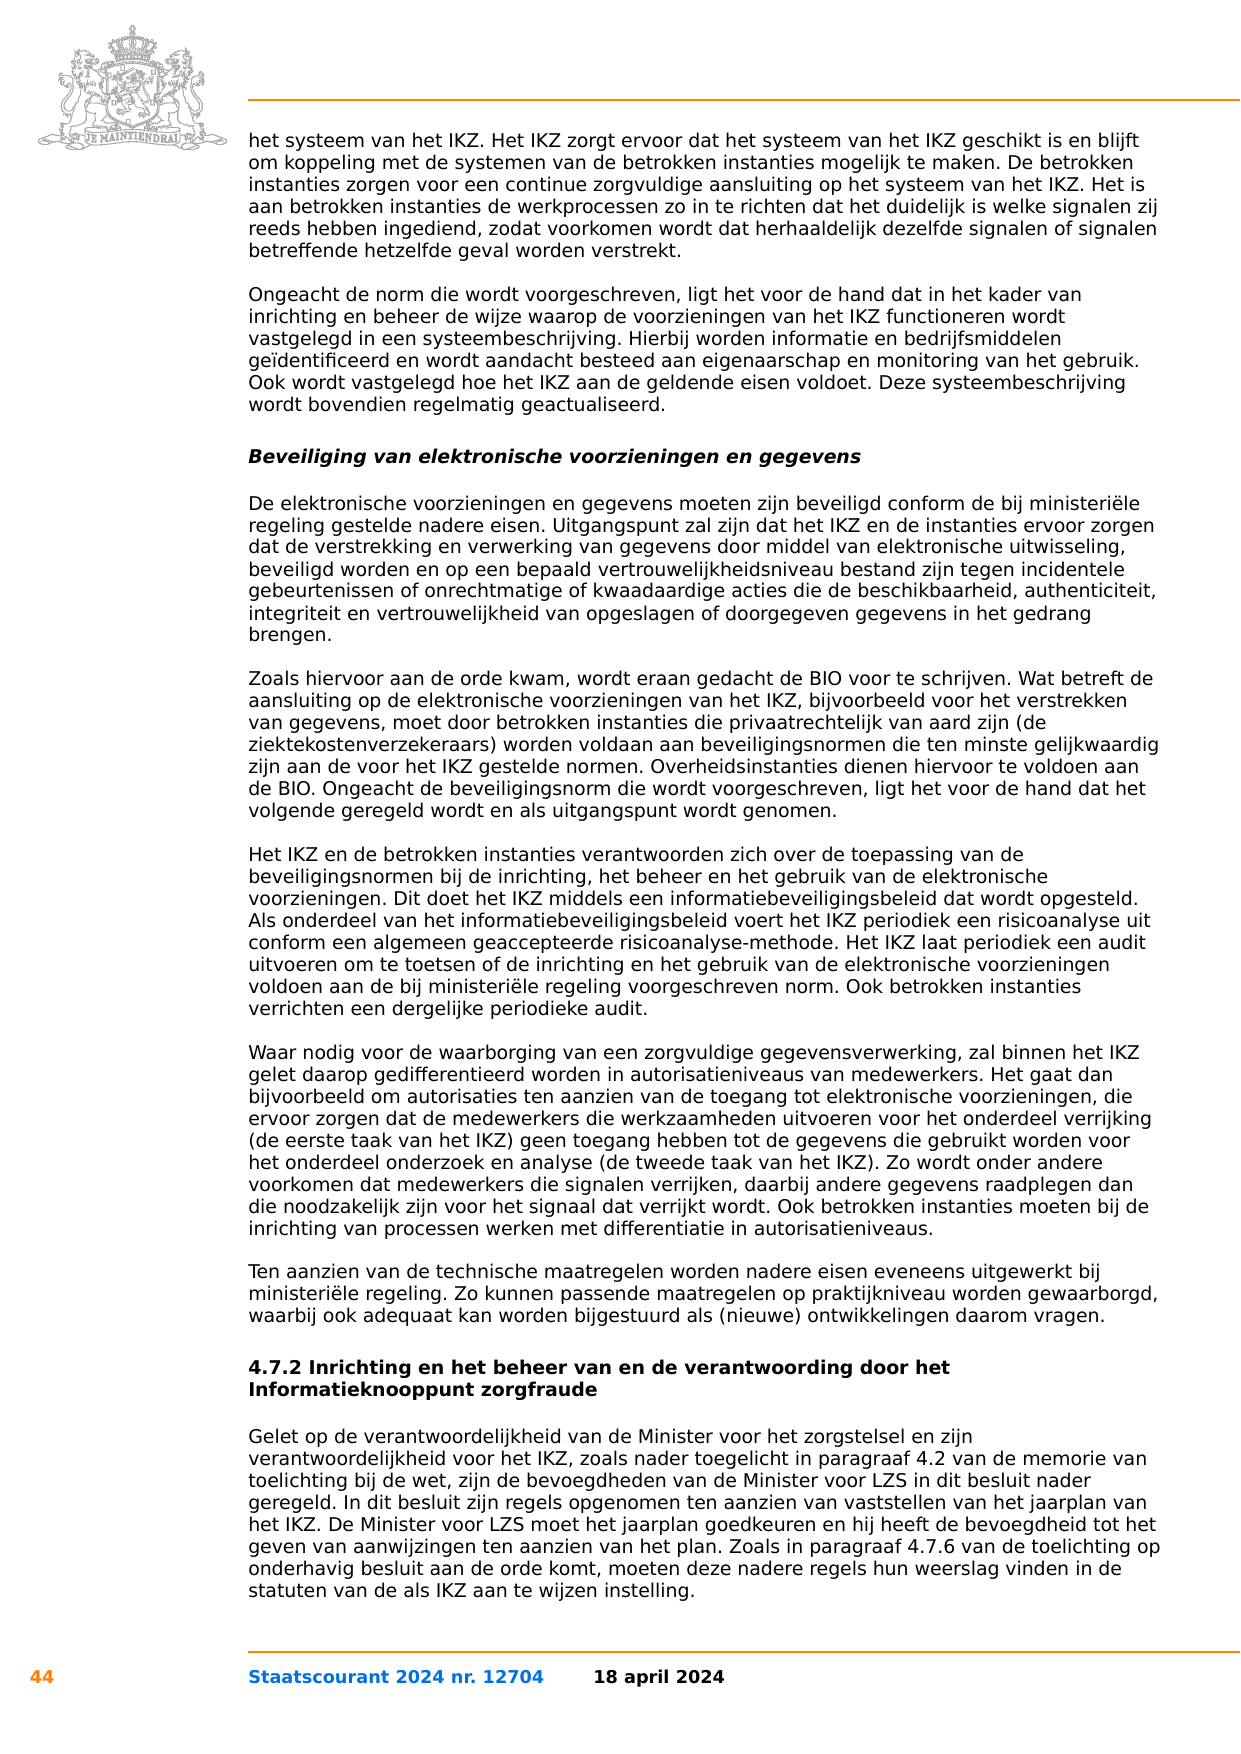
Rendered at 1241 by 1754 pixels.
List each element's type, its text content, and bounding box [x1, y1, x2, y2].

text Gelet op de verantwoordelijkheid van de Minister voor het zorgstelsel en zijn verantwoordelijkheid voor het IKZ, zoals nader toegelicht in paragraaf 4.2 van de memorie van toelichting bij de wet, zijn de bevoegdheden van de Minister voor LZS in dit besluit nader geregeld. In dit besluit zijn regels opgenomen ten aanzien van vaststellen van het jaarplan van het IKZ. De Minister voor LZS moet het jaarplan goedkeuren en hij heeft de bevoegdheid tot het geven van aanwijzingen ten aanzien van het plan. Zoals in paragraaf 4.7.6 van de toelichting op onderhavig besluit aan de orde komt, moeten deze nadere regels hun weerslag vinden in de statuten van de als IKZ aan te wijzen instelling. [248, 1426, 1163, 1602]
text Ten aanzien van de technische maatregelen worden nadere eisen eveneens uitgewerkt bij ministeriële regeling. Zo kunnen passende maatregelen op praktijkniveau worden gewaarborgd, waarbij ook adequaat kan worden bijgestuurd als (nieuwe) ontwikkelingen daarom vragen. [248, 1261, 1163, 1327]
text het systeem van het IKZ. Het IKZ zorgt ervoor dat het systeem van het IKZ geschikt is en blijft om koppeling met de systemen van de betrokken instanties mogelijk te maken. De betrokken instanties zorgen voor een continue zorgvuldige aansluiting op het systeem van het IKZ. Het is aan betrokken instanties de werkprocessen zo in te richten dat het duidelijk is welke signalen zij reeds hebben ingediend, zodat voorkomen wordt dat herhaaldelijk dezelfde signalen of signalen betreffende hetzelfde geval worden verstrekt. [248, 130, 1163, 262]
text Zoals hiervoor aan de orde kwam, wordt eraan gedacht de BIO voor te schrijven. Wat betreft de aansluiting op de elektronische voorzieningen van het IKZ, bijvoorbeeld voor het verstrekken van gegevens, moet door betrokken instanties die privaatrechtelijk van aard zijn (de ziektekostenverzekeraars) worden voldaan aan beveiligingsnormen die ten minste gelijkwaardig zijn aan de voor het IKZ gestelde normen. Overheidsinstanties dienen hiervoor te voldoen aan de BIO. Ongeacht de beveiligingsnorm die wordt voorgeschreven, ligt het voor de hand dat het volgende geregeld wordt en als uitgangspunt wordt genomen. [248, 668, 1163, 822]
text Ongeacht de norm die wordt voorgeschreven, ligt het voor de hand dat in het kader van inrichting en beheer de wijze waarop de voorzieningen van het IKZ functioneren wordt vastgelegd in een systeembeschrijving. Hierbij worden informatie en bedrijfsmiddelen geïdentificeerd en wordt aandacht besteed aan eigenaarschap en monitoring van het gebruik. Ook wordt vastgelegd hoe het IKZ aan de geldende eisen voldoet. Deze systeembeschrijving wordt bovendien regelmatig geactualiseerd. [248, 284, 1163, 416]
picture [38, 25, 227, 150]
subtitle Beveiliging van elektronische voorzieningen en gegevens [248, 446, 1163, 467]
text Waar nodig voor de waarborging van een zorgvuldige gegevensverwerking, zal binnen het IKZ gelet daarop gedifferentieerd worden in autorisatieniveaus van medewerkers. Het gaat dan bijvoorbeeld om autorisaties ten aanzien van de toegang tot elektronische voorzieningen, die ervoor zorgen dat de medewerkers die werkzaamheden uitvoeren voor het onderdeel verrijking (de eerste taak van het IKZ) geen toegang hebben tot de gegevens die gebruikt worden voor het onderdeel onderzoek en analyse (de tweede taak van het IKZ). Zo wordt onder andere voorkomen dat medewerkers die signalen verrijken, daarbij andere gegevens raadplegen dan die noodzakelijk zijn voor het signaal dat verrijkt wordt. Ook betrokken instanties moeten bij de inrichting van processen werken met differentiatie in autorisatieniveaus. [248, 1042, 1163, 1239]
subtitle 4.7.2 Inrichting en het beheer van en de verantwoording door het Informatieknooppunt zorgfraude [248, 1357, 1163, 1401]
text De elektronische voorzieningen en gegevens moeten zijn beveiligd conform de bij ministeriële regeling gestelde nadere eisen. Uitgangspunt zal zijn dat het IKZ en de instanties ervoor zorgen dat de verstrekking en verwerking van gegevens door middel van elektronische uitwisseling, beveiligd worden en op een bepaald vertrouwelijkheidsniveau bestand zijn tegen incidentele gebeurtenissen of onrechtmatige of kwaadaardige acties die de beschikbaarheid, authenticiteit, integriteit en vertrouwelijkheid van opgeslagen of doorgegeven gegevens in het gedrang brengen. [248, 492, 1163, 646]
text Het IKZ en de betrokken instanties verantwoorden zich over de toepassing van de beveiligingsnormen bij de inrichting, het beheer en het gebruik van de elektronische voorzieningen. Dit doet het IKZ middels een informatiebeveiligingsbeleid dat wordt opgesteld. Als onderdeel van het informatiebeveiligingsbeleid voert het IKZ periodiek een risicoanalyse uit conform een algemeen geaccepteerde risicoanalyse-methode. Het IKZ laat periodiek een audit uitvoeren om te toetsen of de inrichting en het gebruik van de elektronische voorzieningen voldoen aan de bij ministeriële regeling voorgeschreven norm. Ook betrokken instanties verrichten een dergelijke periodieke audit. [248, 844, 1163, 1020]
